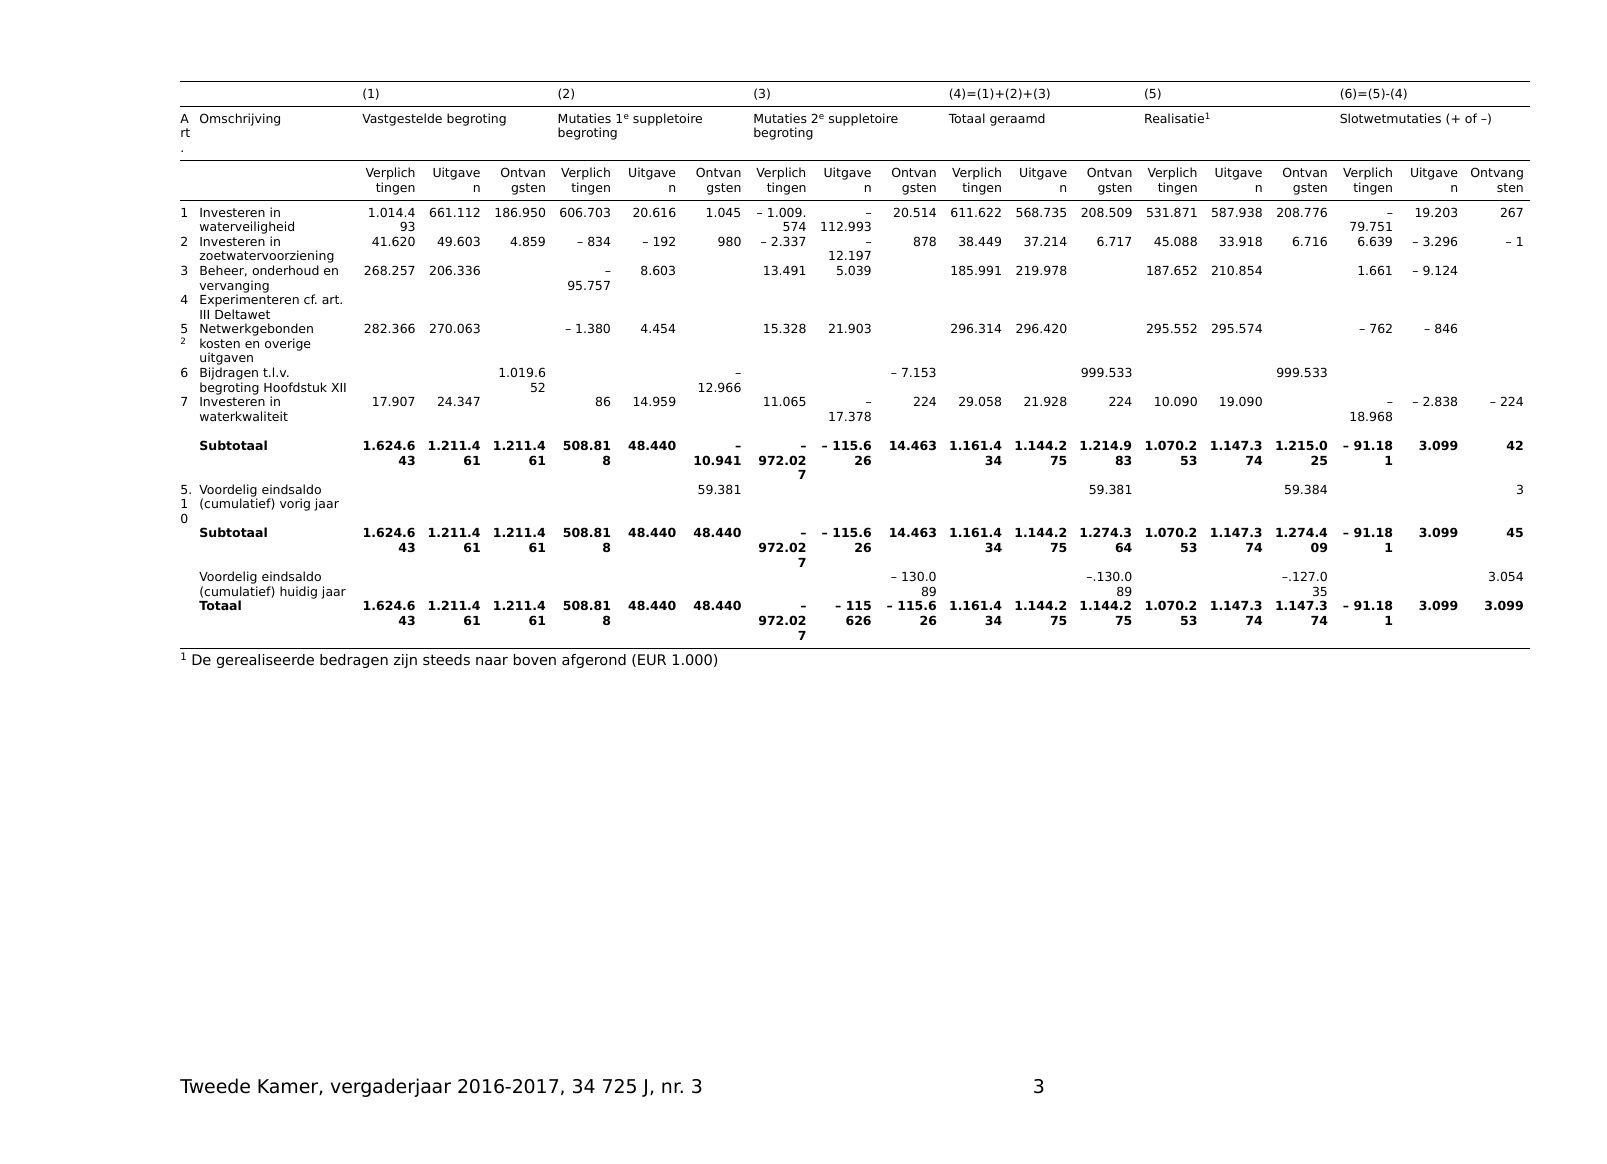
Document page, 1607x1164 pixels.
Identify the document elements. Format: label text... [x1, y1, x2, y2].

table_cell 1.211.461 [486, 439, 552, 482]
table_cell [421, 570, 486, 599]
table_cell 1 De gerealiseerde bedragen zijn steeds naar boven afgerond (EUR 1.000) [180, 649, 1529, 668]
table_cell Uitgaven [1203, 161, 1268, 200]
table_cell 21.903 [812, 322, 877, 366]
table_cell [682, 293, 747, 322]
table_cell – 1.009.574 [747, 201, 812, 234]
table_header [193, 82, 356, 106]
table_cell – 10.941 [682, 439, 747, 482]
table_cell Uitgaven [617, 161, 682, 200]
table_cell [180, 161, 193, 200]
table_cell – 115.626 [812, 439, 877, 482]
table_cell 1.211.461 [421, 526, 486, 570]
table_cell Ontvangsten [1073, 161, 1138, 200]
table_cell 1.211.461 [486, 599, 552, 648]
table_cell 6.639 [1334, 235, 1399, 264]
table_cell 49.603 [421, 235, 486, 264]
table_cell Totaal [193, 599, 356, 648]
table_cell 17.907 [356, 395, 421, 424]
table_cell 606.703 [552, 201, 617, 234]
table_cell Uitgaven [421, 161, 486, 200]
table_cell 52 [180, 322, 193, 366]
table_cell – 972.027 [747, 526, 812, 570]
table_cell [812, 366, 877, 395]
table_cell 29.058 [943, 395, 1008, 424]
table_cell – 2.337 [747, 235, 812, 264]
table_cell 1.161.434 [943, 599, 1008, 648]
table_cell 568.735 [1008, 201, 1073, 234]
table_cell 208.776 [1268, 201, 1333, 234]
table_cell [747, 570, 812, 599]
table_cell – 91.181 [1334, 439, 1399, 482]
table_cell Verplichtingen [1138, 161, 1203, 200]
table_cell Omschrijving [193, 107, 356, 160]
table_cell [180, 439, 193, 482]
table_cell [1464, 424, 1529, 439]
table_cell [1008, 570, 1073, 599]
table_cell [943, 483, 1008, 526]
table_cell [193, 161, 356, 200]
table_cell Ontvangsten [682, 161, 747, 200]
table_cell [1073, 322, 1138, 366]
table_cell 33.918 [1203, 235, 1268, 264]
table_cell [1203, 483, 1268, 526]
table_cell Uitgaven [812, 161, 877, 200]
table_cell – 79.751 [1334, 201, 1399, 234]
table_cell 14.463 [878, 526, 942, 570]
table_cell [1464, 264, 1529, 293]
table_cell Uitgaven [1008, 161, 1073, 200]
table_cell [878, 483, 942, 526]
table_cell 1.070.253 [1138, 439, 1203, 482]
table_cell 1.215.025 [1268, 439, 1333, 482]
table_cell 270.063 [421, 322, 486, 366]
table_cell 3.099 [1399, 439, 1464, 482]
table_cell – 2.838 [1399, 395, 1464, 424]
table_cell – 762 [1334, 322, 1399, 366]
table_cell Voordelig eindsaldo (cumulatief) vorig jaar [193, 483, 356, 526]
table_cell [180, 570, 193, 599]
table_cell 1.144.275 [1073, 599, 1138, 648]
table_cell 3.099 [1399, 526, 1464, 570]
table_cell 1.211.461 [486, 526, 552, 570]
table_cell 41.620 [356, 235, 421, 264]
table_cell [356, 570, 421, 599]
table_cell – 9.124 [1399, 264, 1464, 293]
table_cell [812, 424, 877, 439]
table_cell – 115.626 [812, 526, 877, 570]
table_cell 224 [878, 395, 942, 424]
table_cell 37.214 [1008, 235, 1073, 264]
table_cell Ontvangsten [1464, 161, 1529, 200]
table_cell [356, 483, 421, 526]
table_cell Ontvangsten [1268, 161, 1333, 200]
table_cell 1.144.275 [1008, 439, 1073, 482]
table_cell 10.090 [1138, 395, 1203, 424]
table_cell 999.533 [1073, 366, 1138, 395]
table_cell [1073, 293, 1138, 322]
table_cell [943, 293, 1008, 322]
table_cell [1464, 322, 1529, 366]
table_cell [1399, 424, 1464, 439]
table_cell Experimenteren cf. art. III Deltawet [193, 293, 356, 322]
table_cell 7 [180, 395, 193, 424]
table_cell [1464, 293, 1529, 322]
table_cell [421, 424, 486, 439]
table_cell 5.10 [180, 483, 193, 526]
table_cell 295.574 [1203, 322, 1268, 366]
table_cell [878, 264, 942, 293]
table_cell – 3.296 [1399, 235, 1464, 264]
table_cell 296.314 [943, 322, 1008, 366]
table_cell 1.624.643 [356, 439, 421, 482]
table_cell [1268, 424, 1333, 439]
table_cell [617, 483, 682, 526]
table_cell – 972.027 [747, 599, 812, 648]
table_cell [878, 322, 942, 366]
table_cell 224 [1073, 395, 1138, 424]
table_cell [1203, 293, 1268, 322]
table_header (3) [747, 82, 942, 106]
table_cell 611.622 [943, 201, 1008, 234]
table_cell [486, 322, 552, 366]
table_cell 24.347 [421, 395, 486, 424]
table_cell 267 [1464, 201, 1529, 234]
table_cell 1.147.374 [1203, 599, 1268, 648]
table_cell 1.014.493 [356, 201, 421, 234]
table_cell 219.978 [1008, 264, 1073, 293]
table_cell [356, 366, 421, 395]
table_cell [617, 366, 682, 395]
table_cell 1.161.434 [943, 526, 1008, 570]
table_cell – 130.089 [878, 570, 942, 599]
table_cell [552, 293, 617, 322]
table_cell [1008, 483, 1073, 526]
table_cell 1.147.374 [1268, 599, 1333, 648]
table_cell [747, 366, 812, 395]
table_cell 38.449 [943, 235, 1008, 264]
table_cell Ontvangsten [878, 161, 942, 200]
table_cell [1138, 293, 1203, 322]
table_cell 1.214.983 [1073, 439, 1138, 482]
table_cell Verplichtingen [747, 161, 812, 200]
table_cell [552, 424, 617, 439]
table_cell 6 [180, 366, 193, 395]
table_cell Mutaties 2e suppletoire begroting [747, 107, 942, 160]
table_cell [812, 293, 877, 322]
table_cell Ontvangsten [486, 161, 552, 200]
table_cell [617, 424, 682, 439]
table_cell 1 [180, 201, 193, 234]
table_cell Investeren in waterkwaliteit [193, 395, 356, 424]
table_cell [1399, 483, 1464, 526]
table_cell – 18.968 [1334, 395, 1399, 424]
table_cell 1.274.409 [1268, 526, 1333, 570]
table_cell [1334, 293, 1399, 322]
table_cell Subtotaal [193, 439, 356, 482]
table_cell 1.211.461 [421, 599, 486, 648]
table_cell – 7.153 [878, 366, 942, 395]
table_cell 48.440 [682, 599, 747, 648]
table_cell [878, 424, 942, 439]
table_cell [552, 483, 617, 526]
table_cell Art. [180, 107, 193, 160]
table_cell Verplichtingen [943, 161, 1008, 200]
table_cell [486, 293, 552, 322]
table_cell 3 [1464, 483, 1529, 526]
table_cell – 91.181 [1334, 526, 1399, 570]
table_header (6)=(5)-(4) [1334, 82, 1529, 106]
table_cell 1.045 [682, 201, 747, 234]
table_cell 508.818 [552, 526, 617, 570]
table_cell [1399, 366, 1464, 395]
table_cell [356, 293, 421, 322]
table_cell 3.099 [1464, 599, 1529, 648]
table_cell [943, 570, 1008, 599]
table_cell 3 [180, 264, 193, 293]
table_cell – 834 [552, 235, 617, 264]
table_cell [421, 366, 486, 395]
table_cell – 224 [1464, 395, 1529, 424]
table_cell 1.624.643 [356, 526, 421, 570]
table_cell – 12.966 [682, 366, 747, 395]
table_cell 208.509 [1073, 201, 1138, 234]
table_cell 5.039 [812, 264, 877, 293]
table_cell 45.088 [1138, 235, 1203, 264]
table_cell [1399, 570, 1464, 599]
table_cell [617, 293, 682, 322]
table_cell Totaal geraamd [943, 107, 1138, 160]
table_cell 20.616 [617, 201, 682, 234]
table_cell 14.959 [617, 395, 682, 424]
table_cell 661.112 [421, 201, 486, 234]
table_cell [812, 483, 877, 526]
table_cell [1073, 424, 1138, 439]
table_cell [1203, 366, 1268, 395]
table_cell [1203, 570, 1268, 599]
table_cell [1073, 264, 1138, 293]
table_cell 59.384 [1268, 483, 1333, 526]
table_cell Bijdragen t.l.v. begroting Hoofdstuk XII [193, 366, 356, 395]
table_cell 508.818 [552, 599, 617, 648]
table_cell [682, 264, 747, 293]
table_cell [1138, 366, 1203, 395]
table_cell [486, 264, 552, 293]
table_cell [486, 424, 552, 439]
table_cell [1008, 366, 1073, 395]
table_cell [486, 570, 552, 599]
table_cell [486, 483, 552, 526]
table_cell 3.099 [1399, 599, 1464, 648]
table_cell 6.717 [1073, 235, 1138, 264]
table_cell [1268, 293, 1333, 322]
table_cell – 115.626 [878, 599, 942, 648]
table_cell [1268, 322, 1333, 366]
table_cell 508.818 [552, 439, 617, 482]
table_cell 1.019.652 [486, 366, 552, 395]
table_cell [1334, 366, 1399, 395]
table_cell – 17.378 [812, 395, 877, 424]
table_cell 1.274.364 [1073, 526, 1138, 570]
table_cell 980 [682, 235, 747, 264]
table_cell Verplichtingen [552, 161, 617, 200]
table_cell 86 [552, 395, 617, 424]
table_cell 1.144.275 [1008, 526, 1073, 570]
table_cell 1.661 [1334, 264, 1399, 293]
table_cell [180, 599, 193, 648]
table_cell [812, 570, 877, 599]
table_cell 8.603 [617, 264, 682, 293]
table_cell 999.533 [1268, 366, 1333, 395]
table_cell [617, 570, 682, 599]
table_cell Verplichtingen [356, 161, 421, 200]
table_cell 48.440 [682, 526, 747, 570]
table_cell 19.090 [1203, 395, 1268, 424]
table_cell – 12.197 [812, 235, 877, 264]
table_cell [1268, 395, 1333, 424]
table_cell Uitgaven [1399, 161, 1464, 200]
table_cell Investeren in zoetwatervoorziening [193, 235, 356, 264]
table_cell 13.491 [747, 264, 812, 293]
table_cell [1399, 293, 1464, 322]
table_cell – 972.027 [747, 439, 812, 482]
table_cell 206.336 [421, 264, 486, 293]
table_cell 878 [878, 235, 942, 264]
table_cell [682, 570, 747, 599]
table_header (1) [356, 82, 552, 106]
table_cell –.130.089 [1073, 570, 1138, 599]
table_header (4)=(1)+(2)+(3) [943, 82, 1138, 106]
table_cell Vastgestelde begroting [356, 107, 552, 160]
table_cell – 115 626 [812, 599, 877, 648]
table_cell [1008, 424, 1073, 439]
table_cell 587.938 [1203, 201, 1268, 234]
table_cell Subtotaal [193, 526, 356, 570]
table_cell 282.366 [356, 322, 421, 366]
table_cell 210.854 [1203, 264, 1268, 293]
table_cell – 192 [617, 235, 682, 264]
table_cell 48.440 [617, 439, 682, 482]
table_cell – 95.757 [552, 264, 617, 293]
table_cell 20.514 [878, 201, 942, 234]
table_cell [747, 293, 812, 322]
table_cell [943, 366, 1008, 395]
table_cell 1.070.253 [1138, 526, 1203, 570]
table_cell Beheer, onderhoud en vervanging [193, 264, 356, 293]
table_cell 1.070.253 [1138, 599, 1203, 648]
table_cell 6.716 [1268, 235, 1333, 264]
table_cell 11.065 [747, 395, 812, 424]
table_cell 59.381 [682, 483, 747, 526]
table_cell Investeren in waterveiligheid [193, 201, 356, 234]
table_cell 45 [1464, 526, 1529, 570]
table_cell – 112.993 [812, 201, 877, 234]
table_cell [1138, 424, 1203, 439]
table_cell [180, 526, 193, 570]
table_cell 42 [1464, 439, 1529, 482]
table_cell 15.328 [747, 322, 812, 366]
table_cell 4.454 [617, 322, 682, 366]
table_header (2) [552, 82, 747, 106]
table_cell [682, 395, 747, 424]
table_cell 48.440 [617, 526, 682, 570]
table_cell [180, 424, 193, 439]
table_cell 1.147.374 [1203, 526, 1268, 570]
table_cell [552, 366, 617, 395]
table_cell Verplichtingen [1334, 161, 1399, 200]
table_cell – 91.181 [1334, 599, 1399, 648]
table_cell 1.161.434 [943, 439, 1008, 482]
table_cell 48.440 [617, 599, 682, 648]
table_cell – 1.380 [552, 322, 617, 366]
table_cell [1138, 570, 1203, 599]
table_cell [193, 424, 356, 439]
table_cell [1203, 424, 1268, 439]
table_cell – 846 [1399, 322, 1464, 366]
table_cell 4.859 [486, 235, 552, 264]
table_cell Realisatie1 [1138, 107, 1333, 160]
table_cell 268.257 [356, 264, 421, 293]
table_cell 531.871 [1138, 201, 1203, 234]
table_cell [1268, 264, 1333, 293]
table_cell [356, 424, 421, 439]
table_cell 187.652 [1138, 264, 1203, 293]
table_cell 3.054 [1464, 570, 1529, 599]
table_cell [1464, 366, 1529, 395]
table_cell 21.928 [1008, 395, 1073, 424]
table_cell 1.624.643 [356, 599, 421, 648]
table_cell [747, 424, 812, 439]
table_cell 296.420 [1008, 322, 1073, 366]
table_cell [421, 293, 486, 322]
table_cell – 1 [1464, 235, 1529, 264]
table_cell [878, 293, 942, 322]
table_cell Netwerkgebonden kosten en overige uitgaven [193, 322, 356, 366]
table_cell [747, 483, 812, 526]
table_header [180, 82, 193, 106]
table_cell 59.381 [1073, 483, 1138, 526]
table_cell Slotwetmutaties (+ of –) [1334, 107, 1529, 160]
table_cell [1334, 570, 1399, 599]
table_cell [682, 424, 747, 439]
table_header (5) [1138, 82, 1333, 106]
table_cell [421, 483, 486, 526]
table_cell 19.203 [1399, 201, 1464, 234]
table_cell 186.950 [486, 201, 552, 234]
table_cell [552, 570, 617, 599]
table_cell 1.211.461 [421, 439, 486, 482]
table_cell [1138, 483, 1203, 526]
table_cell 185.991 [943, 264, 1008, 293]
table_cell 14.463 [878, 439, 942, 482]
table_cell [486, 395, 552, 424]
table_cell [682, 322, 747, 366]
table_cell [1334, 483, 1399, 526]
table_cell 295.552 [1138, 322, 1203, 366]
table_cell 1.147.374 [1203, 439, 1268, 482]
table_cell 2 [180, 235, 193, 264]
table_cell 4 [180, 293, 193, 322]
table_cell 1.144.275 [1008, 599, 1073, 648]
table_cell –.127.035 [1268, 570, 1333, 599]
table_cell Mutaties 1e suppletoire begroting [552, 107, 747, 160]
table_cell Voordelig eindsaldo (cumulatief) huidig jaar [193, 570, 356, 599]
table_cell [1008, 293, 1073, 322]
table_cell [943, 424, 1008, 439]
table_cell [1334, 424, 1399, 439]
